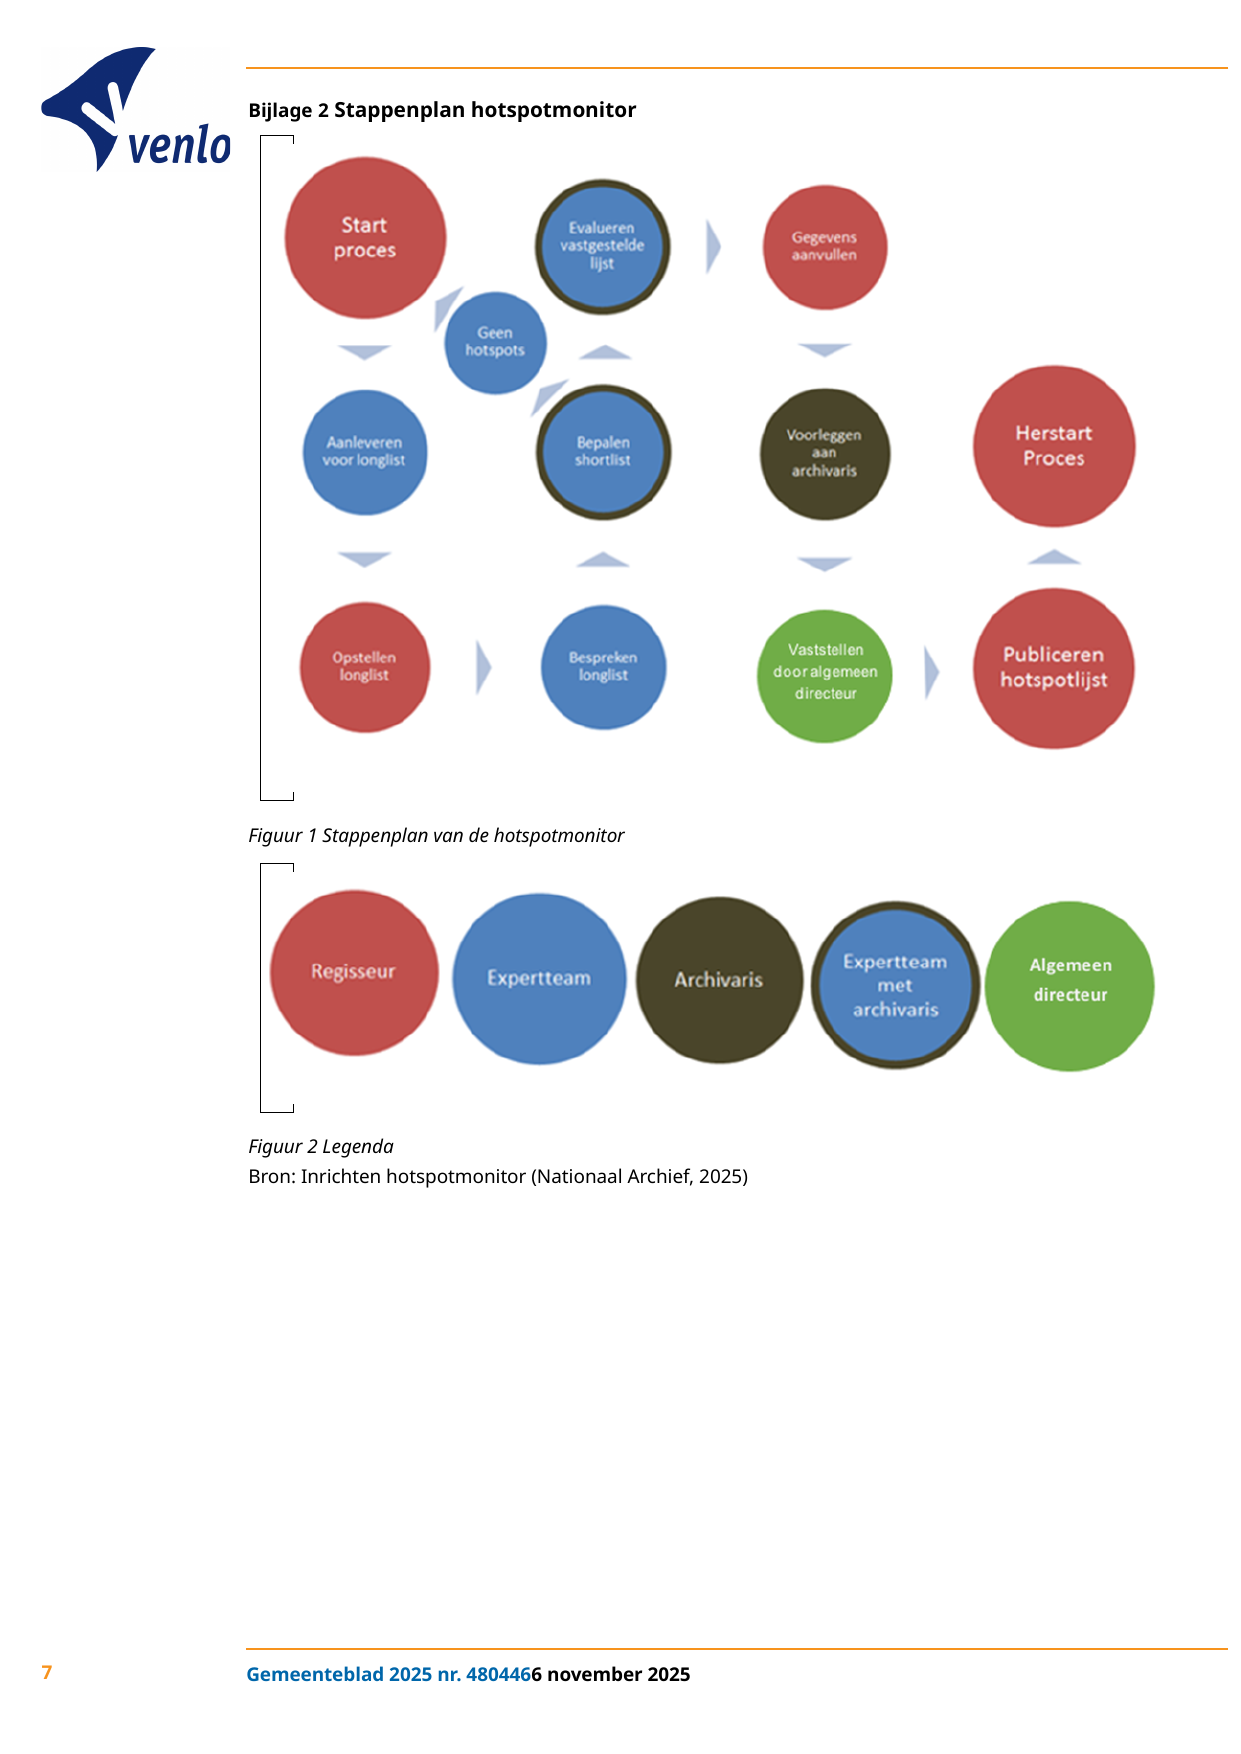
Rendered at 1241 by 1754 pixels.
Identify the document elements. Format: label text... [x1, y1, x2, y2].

picture [268, 872, 1173, 1104]
text Bijlage 2 Stappenplan hotspotmonitor [248, 95, 1152, 123]
text Bron: Inrichten hotspotmonitor (Nationaal Archief, 2025) [248, 1163, 1152, 1189]
text Figuur 2 Legenda [248, 1134, 1152, 1159]
text Figuur 1 Stappenplan van de hotspotmonitor [248, 822, 1152, 847]
picture [268, 144, 1173, 792]
picture [41, 47, 231, 172]
